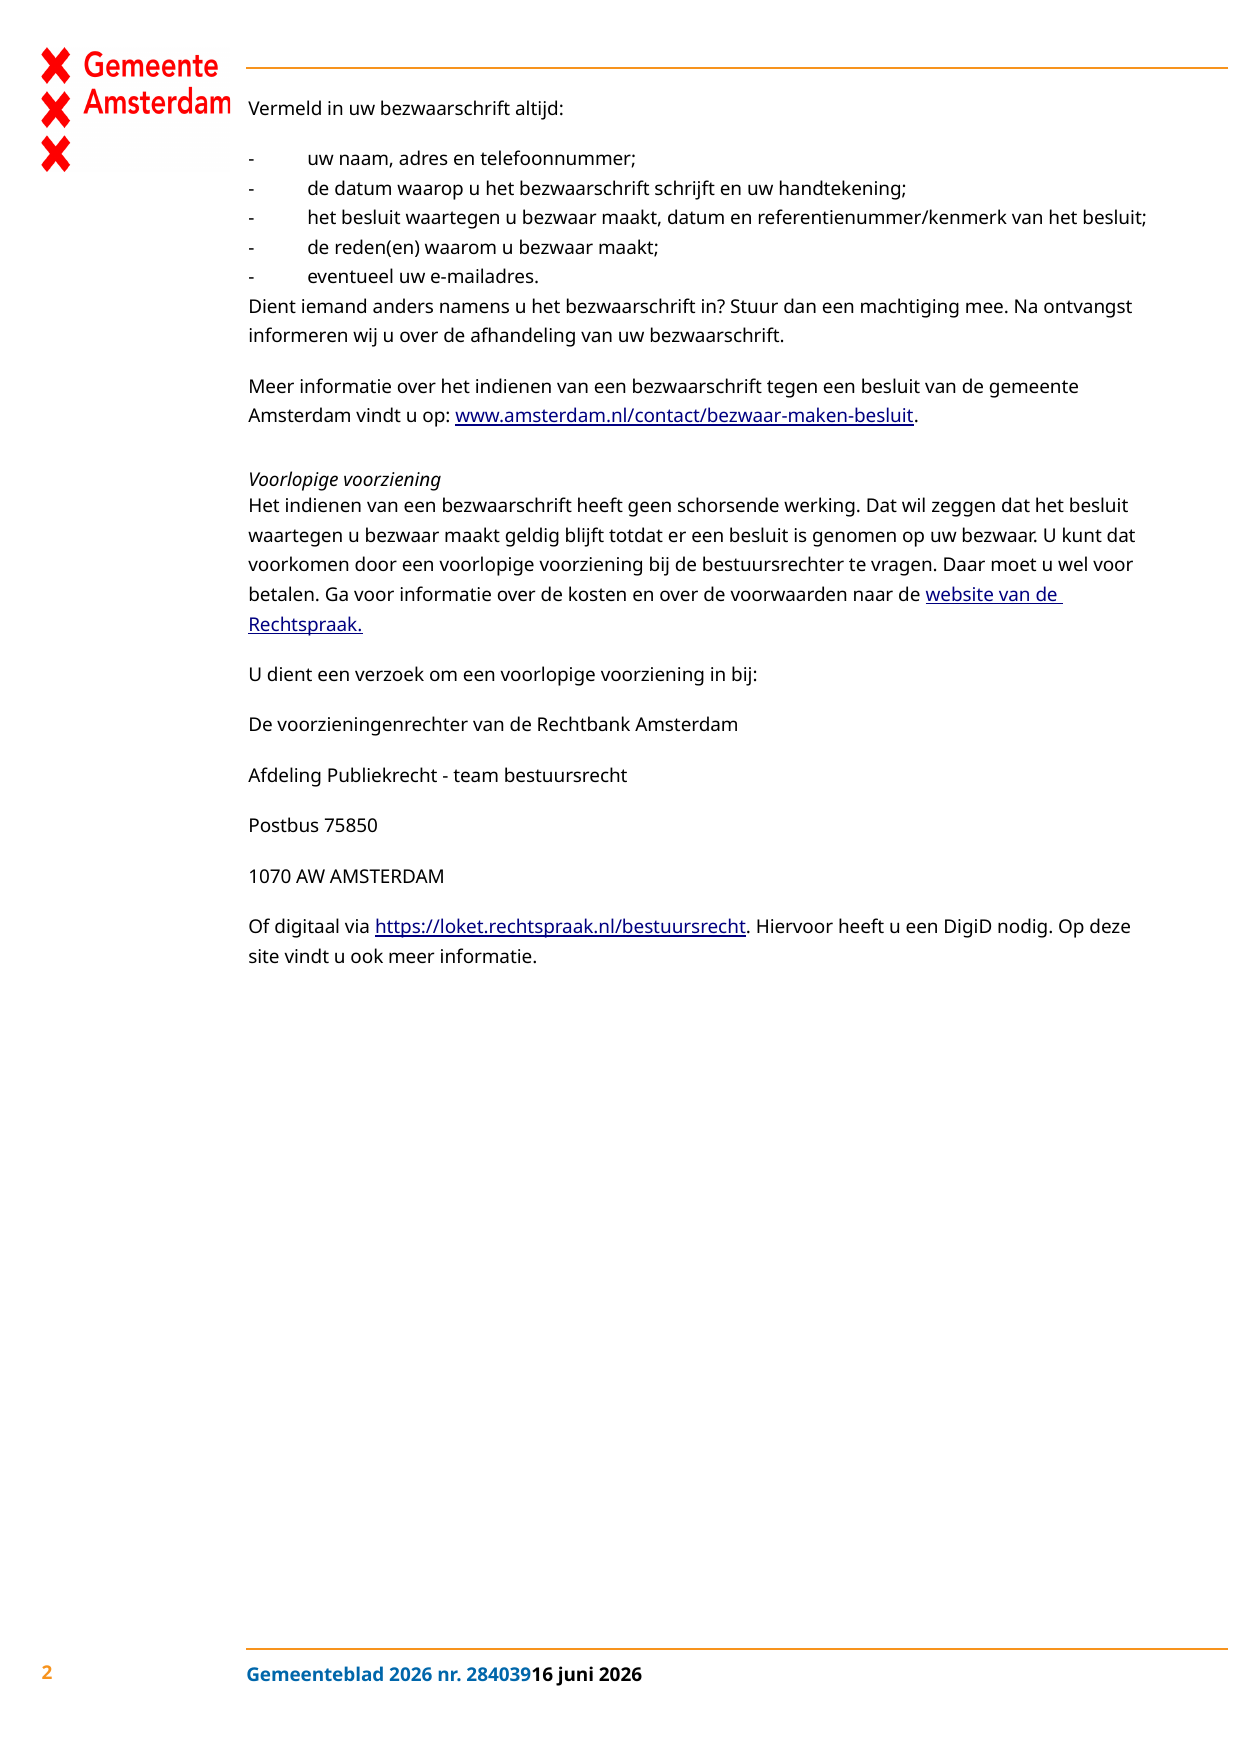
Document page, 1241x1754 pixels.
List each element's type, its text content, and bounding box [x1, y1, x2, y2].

list uw naam, adres en telefoonnummer; [248, 145, 1152, 171]
text U dient een verzoek om een voorlopige voorziening in bij: [248, 661, 1152, 687]
text Of digitaal via https://loket.rechtspraak.nl/bestuursrecht. Hiervoor heeft u een DigiD nodig. Op deze site vindt u ook meer informatie. [248, 913, 1152, 968]
text Voorlopige voorziening [248, 467, 1152, 492]
list de datum waarop u het bezwaarschrift schrijft en uw handtekening; [248, 175, 1152, 201]
text Dient iemand anders namens u het bezwaarschrift in? Stuur dan een machtiging mee. Na ontvangst informeren wij u over de afhandeling van uw bezwaarschrift. [248, 293, 1152, 348]
text Het indienen van een bezwaarschrift heeft geen schorsende werking. Dat wil zeggen dat het besluit waartegen u bezwaar maakt geldig blijft totdat er een besluit is genomen op uw bezwaar. U kunt dat voorkomen door een voorlopige voorziening bij de bestuursrechter te vragen. Daar moet u wel voor betalen. Ga voor informatie over de kosten en over de voorwaarden naar de website van de Rechtspraak. [248, 492, 1152, 636]
list het besluit waartegen u bezwaar maakt, datum en referentienummer/kenmerk van het besluit; [248, 204, 1152, 230]
text Postbus 75850 [248, 812, 1152, 838]
list de reden(en) waarom u bezwaar maakt; [248, 234, 1152, 260]
text Vermeld in uw bezwaarschrift altijd: [248, 95, 1152, 121]
text Afdeling Publiekrecht - team bestuursrecht [248, 762, 1152, 788]
text De voorzieningenrechter van de Rechtbank Amsterdam [248, 712, 1152, 737]
list eventueel uw e-mailadres. [248, 263, 1152, 289]
text Meer informatie over het indienen van een bezwaarschrift tegen een besluit van de gemeente Amsterdam vindt u op: www.amsterdam.nl/contact/bezwaar-maken-besluit. [248, 373, 1152, 428]
text 1070 AW AMSTERDAM [248, 863, 1152, 888]
picture [41, 47, 231, 172]
